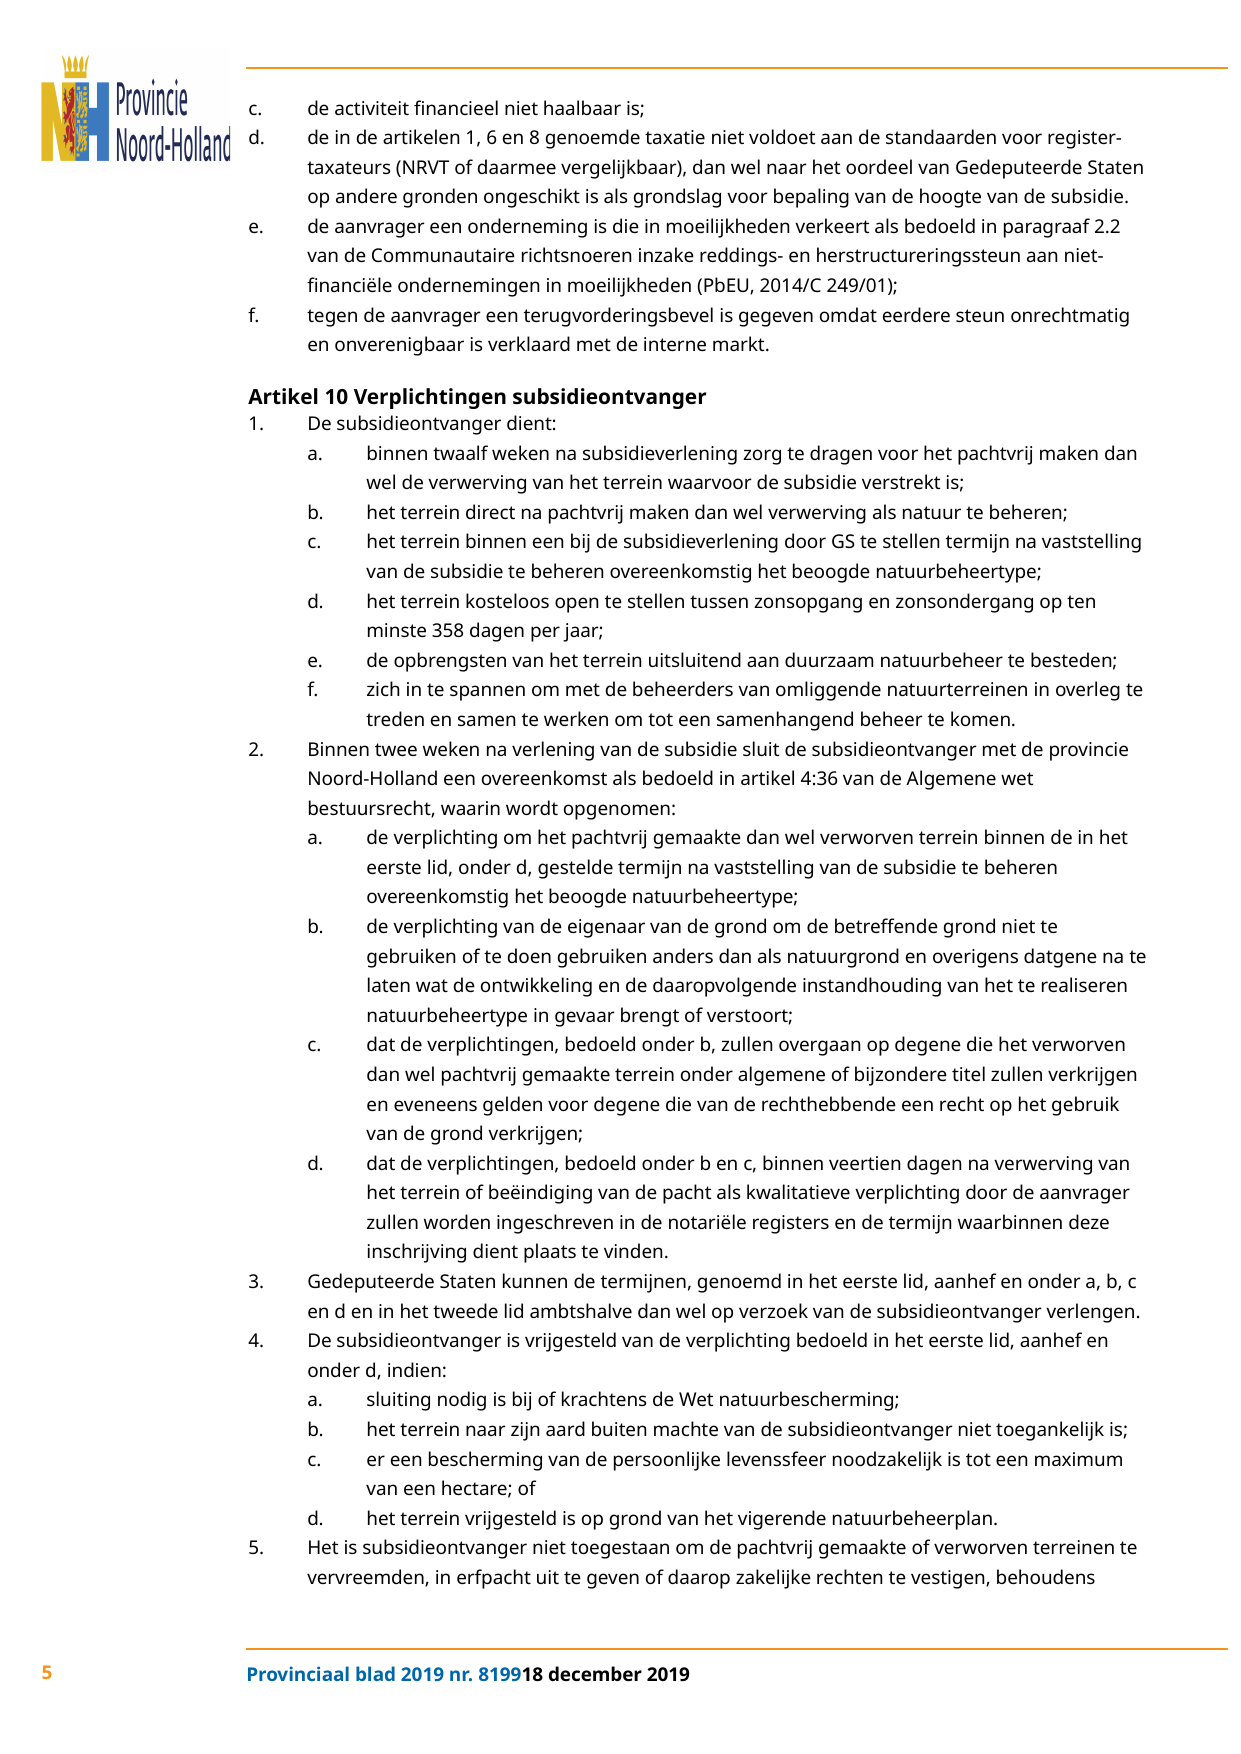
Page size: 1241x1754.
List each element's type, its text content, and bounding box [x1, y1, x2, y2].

text Artikel 10 Verplichtingen subsidieontvanger [248, 382, 1152, 410]
list Binnen twee weken na verlening van de subsidie sluit de subsidieontvanger met de provincie Noord-Holland een overeenkomst als bedoeld in artikel 4:36 van de Algemene wet bestuursrecht, waarin wordt opgenomen: [248, 736, 1152, 821]
list De subsidieontvanger dient: [248, 410, 1152, 436]
picture [41, 47, 231, 172]
list de opbrengsten van het terrein uitsluitend aan duurzaam natuurbeheer te besteden; [307, 647, 1152, 673]
list de activiteit financieel niet haalbaar is; [248, 95, 1152, 121]
list dat de verplichtingen, bedoeld onder b, zullen overgaan op degene die het verworven dan wel pachtvrij gemaakte terrein onder algemene of bijzondere titel zullen verkrijgen en eveneens gelden voor degene die van de rechthebbende een recht op het gebruik van de grond verkrijgen; [307, 1032, 1152, 1146]
list Het is subsidieontvanger niet toegestaan om de pachtvrij gemaakte of verworven terreinen te vervreemden, in erfpacht uit te geven of daarop zakelijke rechten te vestigen, behoudens [248, 1534, 1152, 1590]
list binnen twaalf weken na subsidieverlening zorg te dragen voor het pachtvrij maken dan wel de verwerving van het terrein waarvoor de subsidie verstrekt is; [307, 440, 1152, 495]
list zich in te spannen om met de beheerders van omliggende natuurterreinen in overleg te treden en samen te werken om tot een samenhangend beheer te komen. [307, 677, 1152, 732]
list de in de artikelen 1, 6 en 8 genoemde taxatie niet voldoet aan de standaarden voor register-taxateurs (NRVT of daarmee vergelijkbaar), dan wel naar het oordeel van Gedeputeerde Staten op andere gronden ongeschikt is als grondslag voor bepaling van de hoogte van de subsidie. [248, 124, 1152, 209]
list het terrein vrijgesteld is op grond van het vigerende natuurbeheerplan. [307, 1505, 1152, 1531]
list de verplichting van de eigenaar van de grond om de betreffende grond niet te gebruiken of te doen gebruiken anders dan als natuurgrond en overigens datgene na te laten wat de ontwikkeling en de daaropvolgende instandhouding van het te realiseren natuurbeheertype in gevaar brengt of verstoort; [307, 913, 1152, 1028]
list sluiting nodig is bij of krachtens de Wet natuurbescherming; [307, 1387, 1152, 1412]
list de aanvrager een onderneming is die in moeilijkheden verkeert als bedoeld in paragraaf 2.2 van de Communautaire richtsnoeren inzake reddings- en herstructureringssteun aan niet-financiële ondernemingen in moeilijkheden (PbEU, 2014/C 249/01); [248, 213, 1152, 298]
list De subsidieontvanger is vrijgesteld van de verplichting bedoeld in het eerste lid, aanhef en onder d, indien: [248, 1327, 1152, 1383]
list het terrein naar zijn aard buiten machte van de subsidieontvanger niet toegankelijk is; [307, 1416, 1152, 1442]
list de verplichting om het pachtvrij gemaakte dan wel verworven terrein binnen de in het eerste lid, onder d, gestelde termijn na vaststelling van de subsidie te beheren overeenkomstig het beoogde natuurbeheertype; [307, 824, 1152, 909]
list tegen de aanvrager een terugvorderingsbevel is gegeven omdat eerdere steun onrechtmatig en onverenigbaar is verklaard met de interne markt. [248, 302, 1152, 357]
list het terrein direct na pachtvrij maken dan wel verwerving als natuur te beheren; [307, 499, 1152, 525]
list het terrein kosteloos open te stellen tussen zonsopgang en zonsondergang op ten minste 358 dagen per jaar; [307, 588, 1152, 643]
list het terrein binnen een bij de subsidieverlening door GS te stellen termijn na vaststelling van de subsidie te beheren overeenkomstig het beoogde natuurbeheertype; [307, 529, 1152, 584]
list dat de verplichtingen, bedoeld onder b en c, binnen veertien dagen na verwerving van het terrein of beëindiging van de pacht als kwalitatieve verplichting door de aanvrager zullen worden ingeschreven in de notariële registers en de termijn waarbinnen deze inschrijving dient plaats te vinden. [307, 1150, 1152, 1264]
list Gedeputeerde Staten kunnen de termijnen, genoemd in het eerste lid, aanhef en onder a, b, c en d en in het tweede lid ambtshalve dan wel op verzoek van de subsidieontvanger verlengen. [248, 1268, 1152, 1323]
list er een bescherming van de persoonlijke levenssfeer noodzakelijk is tot een maximum van een hectare; of [307, 1446, 1152, 1501]
